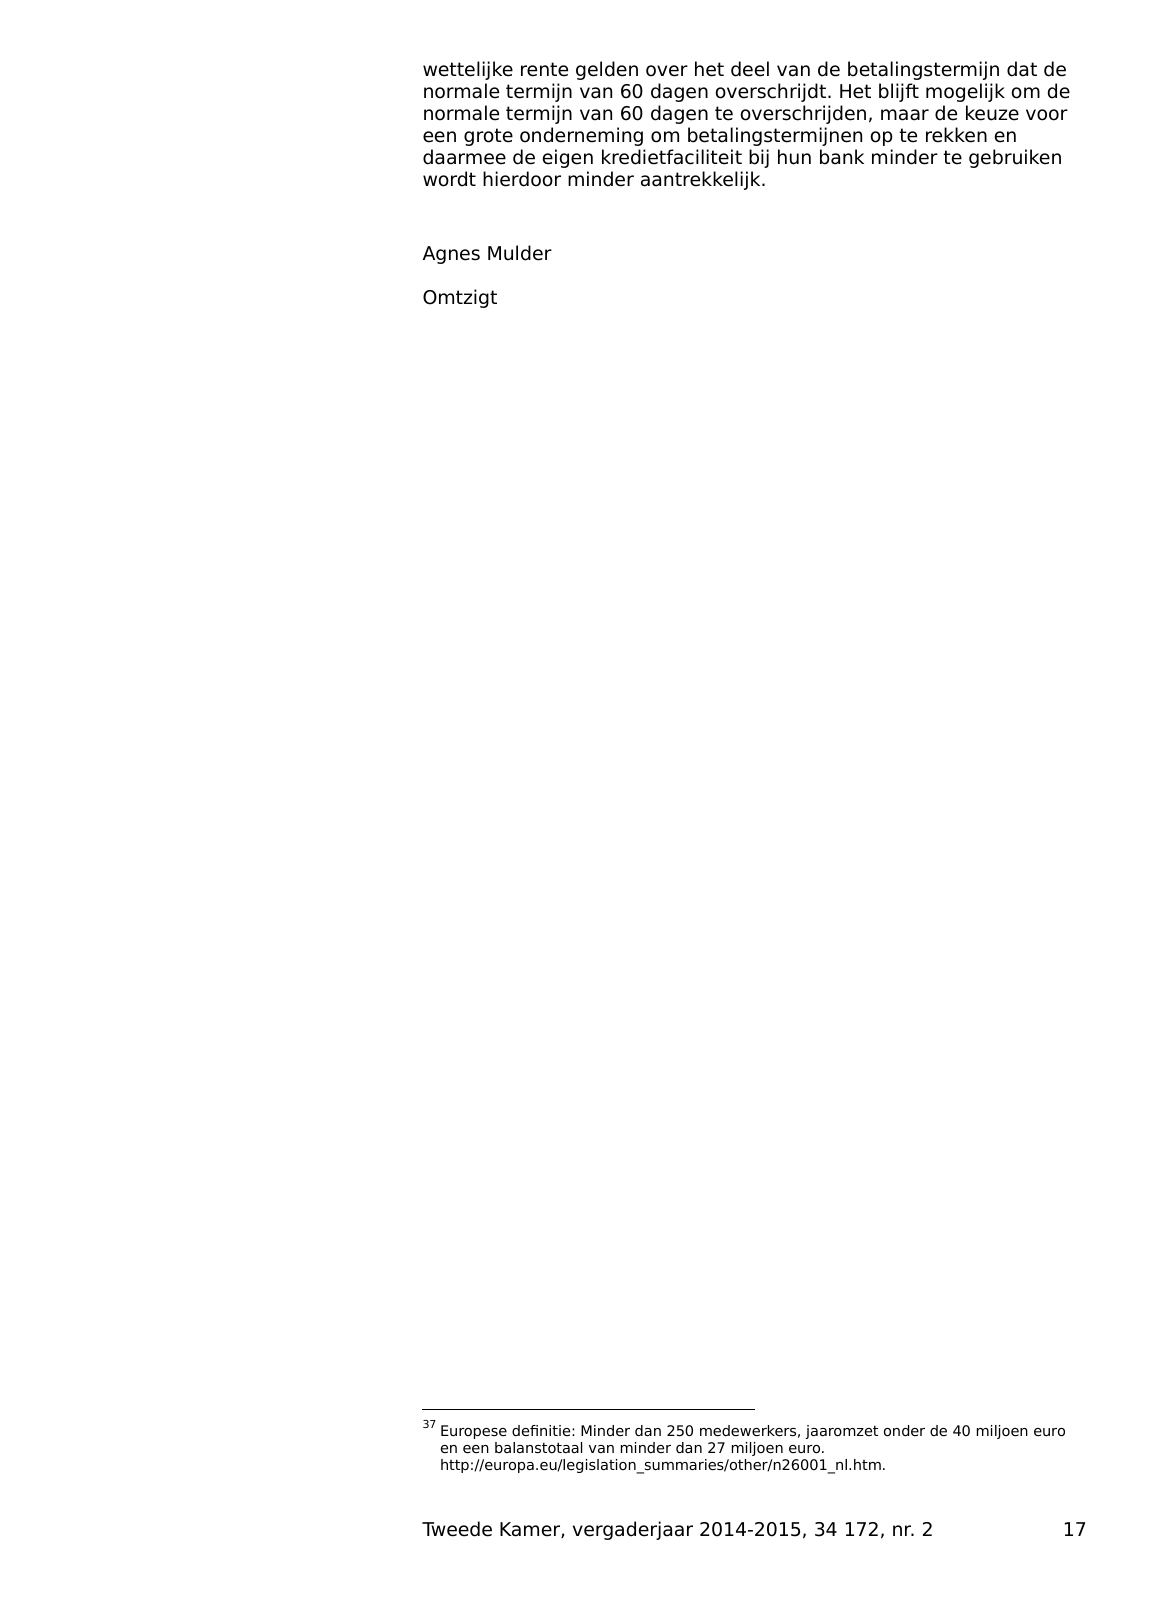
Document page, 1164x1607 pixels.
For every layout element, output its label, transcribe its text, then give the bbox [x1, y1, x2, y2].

text Agnes Mulder Omtzigt [422, 221, 1087, 309]
text Europese definitie: Minder dan 250 medewerkers, jaaromzet onder de 40 miljoen euro en een balanstotaal van minder dan 27 miljoen euro. http://europa.eu/legislation_summaries/other/n26001_nl.htm. [422, 1418, 1087, 1474]
text wettelijke rente gelden over het deel van de betalingstermijn dat de normale termijn van 60 dagen overschrijdt. Het blijft mogelijk om de normale termijn van 60 dagen te overschrijden, maar de keuze voor een grote onderneming om betalingstermijnen op te rekken en daarmee de eigen kredietfaciliteit bij hun bank minder te gebruiken wordt hierdoor minder aantrekkelijk. [422, 59, 1087, 191]
